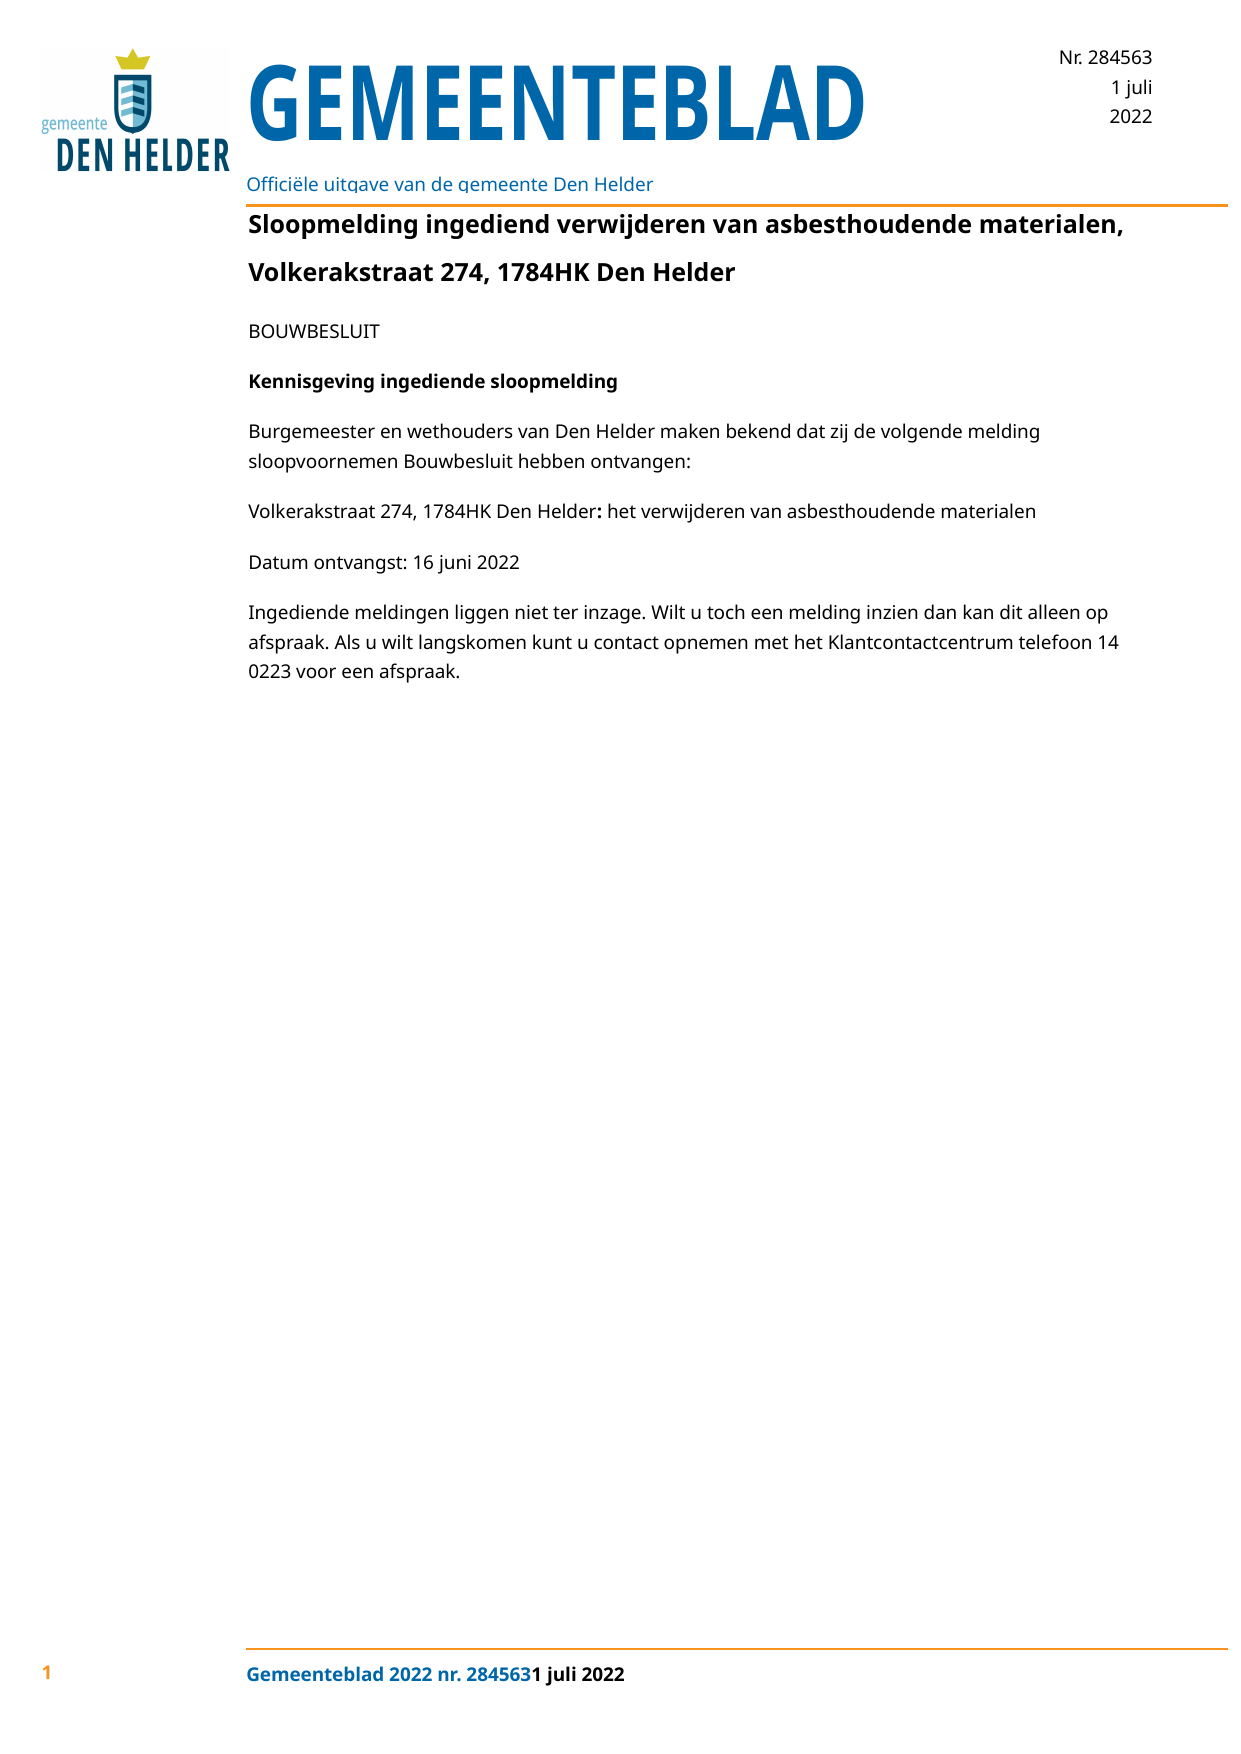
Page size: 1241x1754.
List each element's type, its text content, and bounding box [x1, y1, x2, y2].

text Datum ontvangst: 16 juni 2022 [248, 549, 1152, 575]
text Sloopmelding ingediend verwijderen van asbesthoudende materialen, Volkerakstraat 274, 1784HK Den Helder [248, 207, 1152, 288]
text Kennisgeving ingediende sloopmelding [248, 368, 1152, 394]
text BOUWBESLUIT [248, 318, 1152, 344]
picture [63, 144, 68, 165]
picture [41, 47, 231, 172]
picture [220, 160, 224, 172]
text Burgemeester en wethouders van Den Helder maken bekend dat zij de volgende melding sloopvoornemen Bouwbesluit hebben ontvangen: [248, 419, 1152, 474]
text Ingediende meldingen liggen niet ter inzage. Wilt u toch een melding inzien dan kan dit alleen op afspraak. Als u wilt langskomen kunt u contact opnemen met het Klantcontactcentrum telefoon 14 0223 voor een afspraak. [248, 599, 1152, 684]
text Volkerakstraat 274, 1784HK Den Helder: het verwijderen van asbesthoudende materialen [248, 499, 1152, 524]
picture [100, 154, 106, 172]
picture [182, 144, 187, 165]
picture [130, 157, 135, 172]
